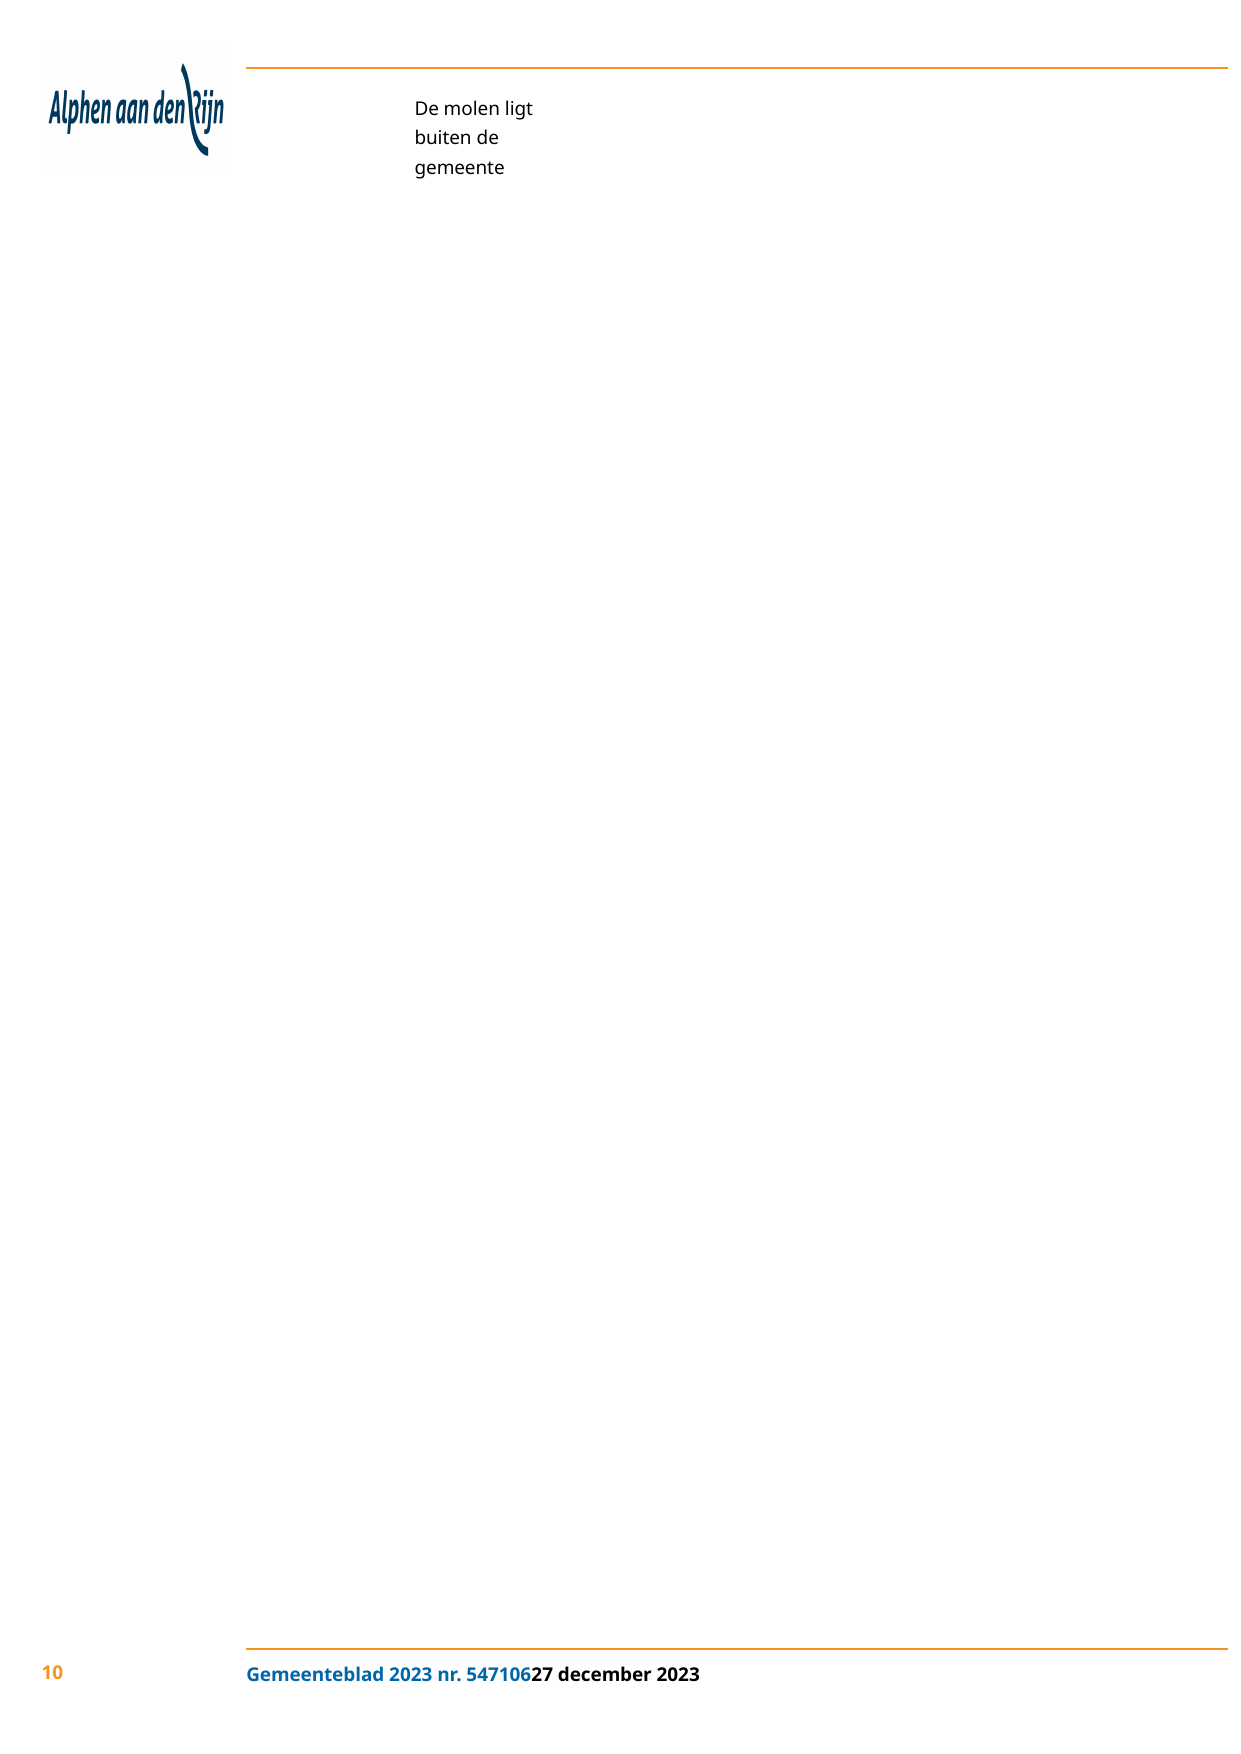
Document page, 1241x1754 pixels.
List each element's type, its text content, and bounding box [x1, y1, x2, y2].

picture [41, 47, 231, 172]
table_cell [581, 95, 819, 180]
table_cell [819, 95, 985, 180]
table_cell [248, 95, 414, 180]
table_cell [985, 95, 1152, 180]
table_cell De molen ligt buiten de gemeente [414, 95, 581, 180]
